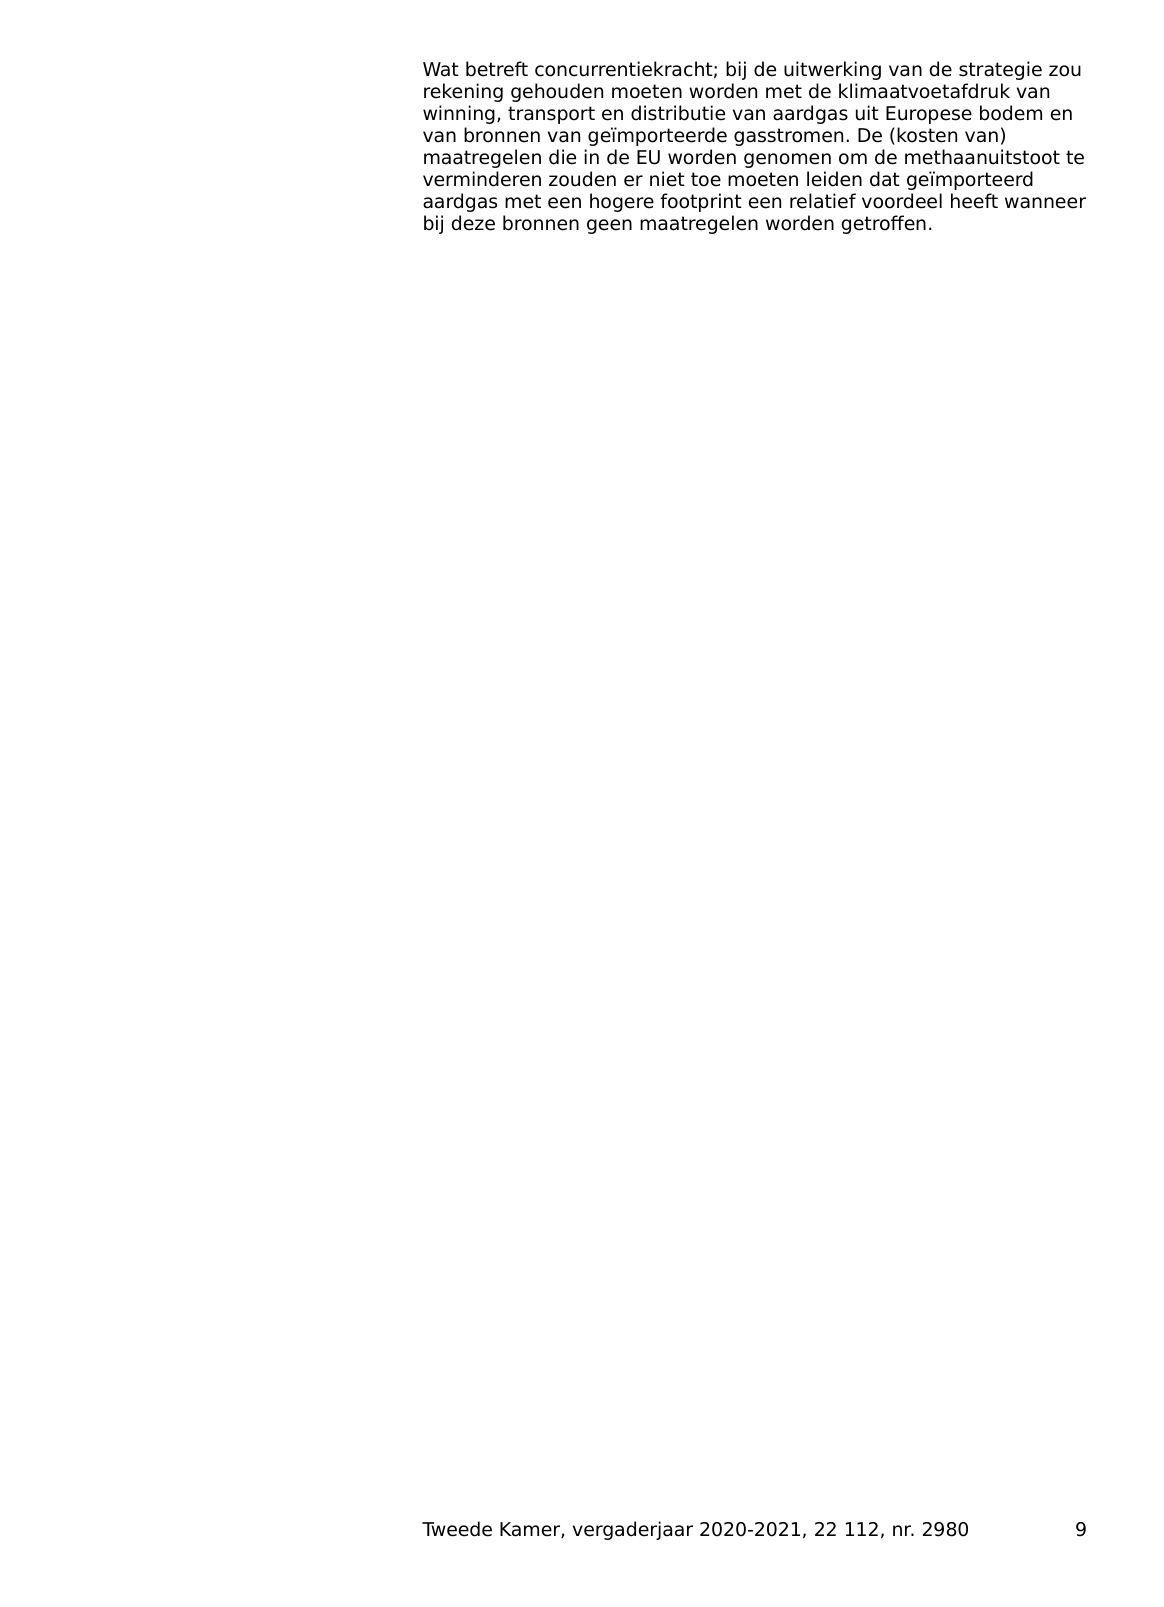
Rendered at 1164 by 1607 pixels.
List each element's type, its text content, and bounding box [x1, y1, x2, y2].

text Wat betreft concurrentiekracht; bij de uitwerking van de strategie zou rekening gehouden moeten worden met de klimaatvoetafdruk van winning, transport en distributie van aardgas uit Europese bodem en van bronnen van geïmporteerde gasstromen. De (kosten van) maatregelen die in de EU worden genomen om de methaanuitstoot te verminderen zouden er niet toe moeten leiden dat geïmporteerd aardgas met een hogere footprint een relatief voordeel heeft wanneer bij deze bronnen geen maatregelen worden getroffen. [422, 59, 1087, 235]
